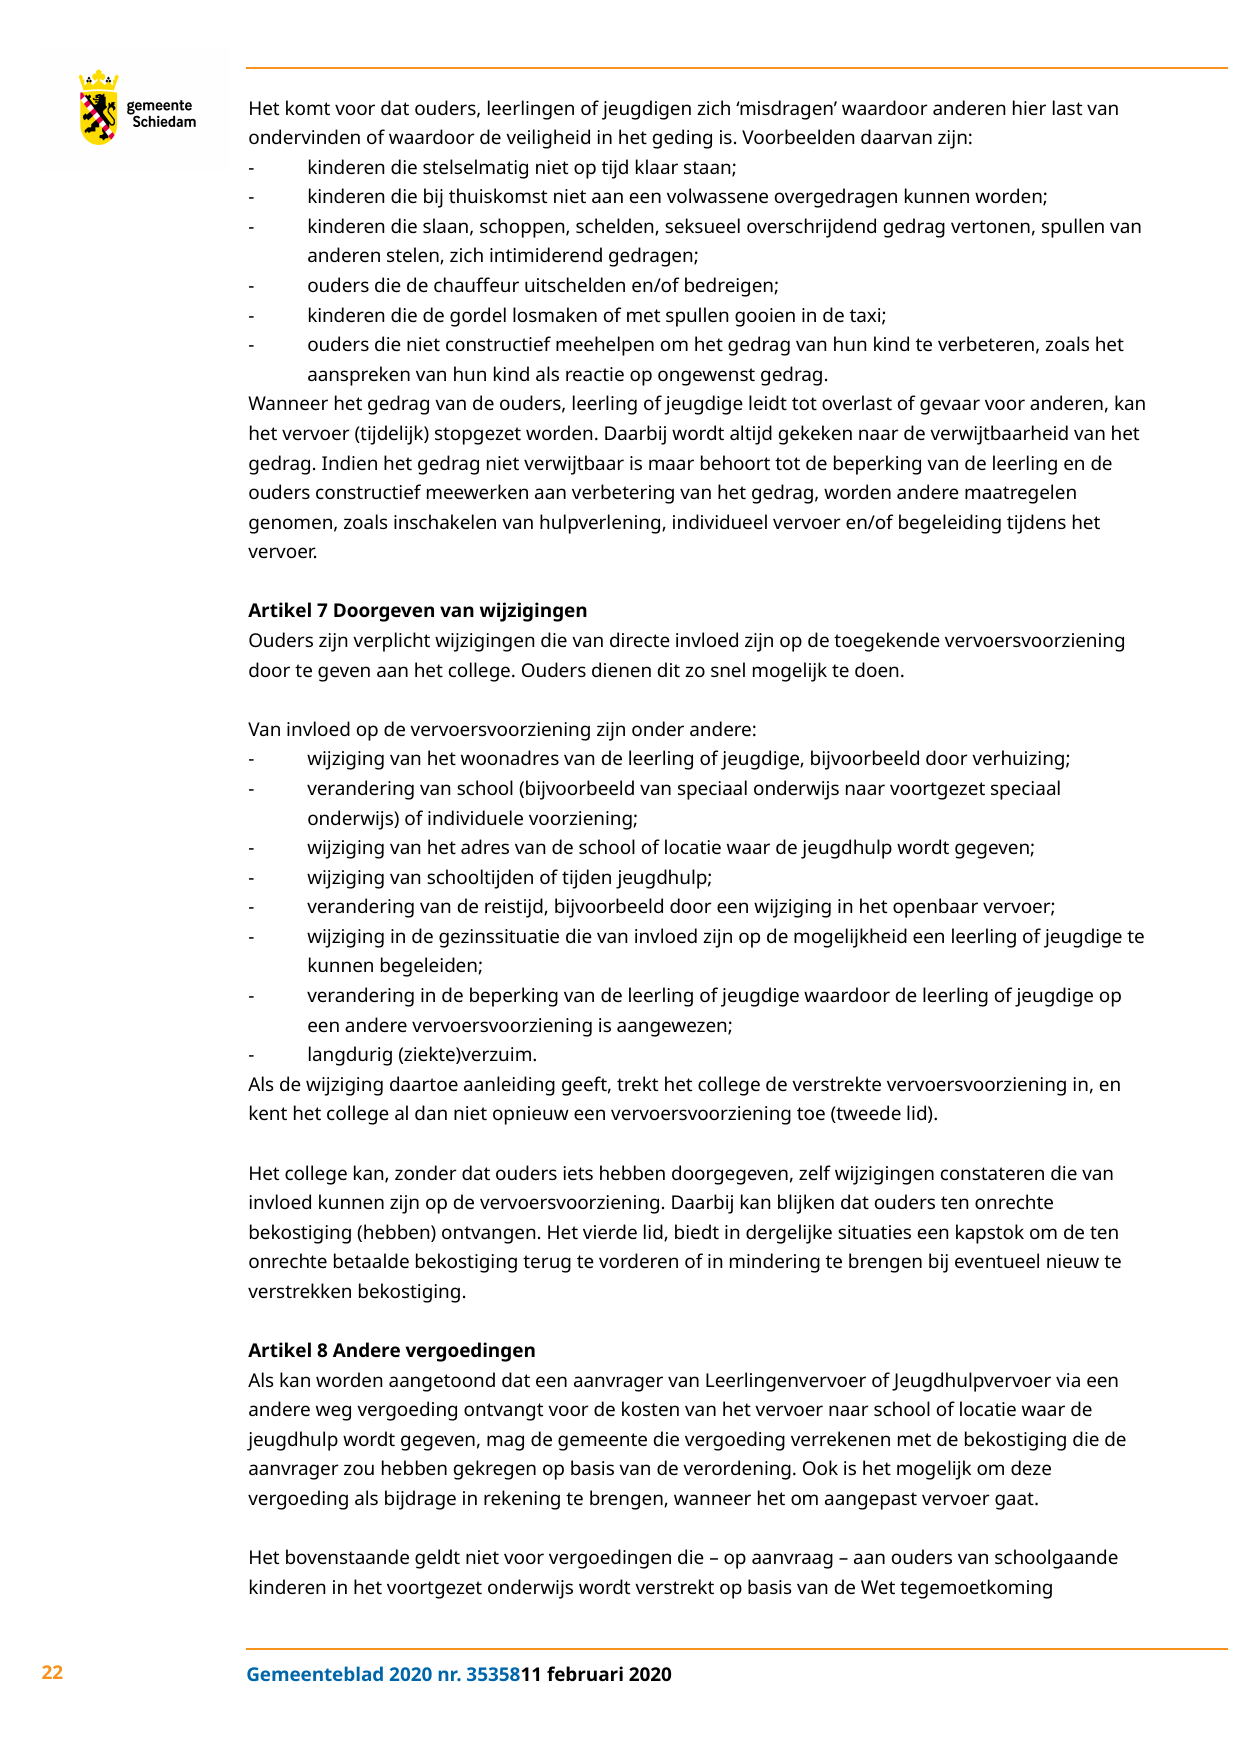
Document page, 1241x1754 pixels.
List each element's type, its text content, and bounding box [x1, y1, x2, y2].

text Als kan worden aangetoond dat een aanvrager van Leerlingenvervoer of Jeugdhulpvervoer via een andere weg vergoeding ontvangt voor de kosten van het vervoer naar school of locatie waar de jeugdhulp wordt gegeven, mag de gemeente die vergoeding verrekenen met de bekostiging die de aanvrager zou hebben gekregen op basis van de verordening. Ook is het mogelijk om deze vergoeding als bijdrage in rekening te brengen, wanneer het om aangepast vervoer gaat. [248, 1367, 1152, 1511]
list wijziging van schooltijden of tijden jeugdhulp; [248, 864, 1152, 890]
list kinderen die bij thuiskomst niet aan een volwassene overgedragen kunnen worden; [248, 183, 1152, 209]
text Het komt voor dat ouders, leerlingen of jeugdigen zich ‘misdragen’ waardoor anderen hier last van ondervinden of waardoor de veiligheid in het geding is. Voorbeelden daarvan zijn: [248, 95, 1152, 150]
list wijziging in de gezinssituatie die van invloed zijn op de mogelijkheid een leerling of jeugdige te kunnen begeleiden; [248, 923, 1152, 978]
text Artikel 8 Andere vergoedingen [248, 1337, 1152, 1363]
list verandering van de reistijd, bijvoorbeeld door een wijziging in het openbaar vervoer; [248, 893, 1152, 919]
list langdurig (ziekte)verzuim. [248, 1041, 1152, 1067]
text Het bovenstaande geldt niet voor vergoedingen die – op aanvraag – aan ouders van schoolgaande kinderen in het voortgezet onderwijs wordt verstrekt op basis van de Wet tegemoetkoming [248, 1544, 1152, 1600]
list kinderen die de gordel losmaken of met spullen gooien in de taxi; [248, 302, 1152, 328]
text Van invloed op de vervoersvoorziening zijn onder andere: [248, 716, 1152, 742]
list kinderen die slaan, schoppen, schelden, seksueel overschrijdend gedrag vertonen, spullen van anderen stelen, zich intimiderend gedragen; [248, 213, 1152, 268]
list kinderen die stelselmatig niet op tijd klaar staan; [248, 154, 1152, 180]
list wijziging van het adres van de school of locatie waar de jeugdhulp wordt gegeven; [248, 834, 1152, 860]
text Als de wijziging daartoe aanleiding geeft, trekt het college de verstrekte vervoersvoorziening in, en kent het college al dan niet opnieuw een vervoersvoorziening toe (tweede lid). [248, 1071, 1152, 1126]
list wijziging van het woonadres van de leerling of jeugdige, bijvoorbeeld door verhuizing; [248, 746, 1152, 771]
list ouders die de chauffeur uitschelden en/of bedreigen; [248, 272, 1152, 298]
list verandering in de beperking van de leerling of jeugdige waardoor de leerling of jeugdige op een andere vervoersvoorziening is aangewezen; [248, 982, 1152, 1038]
text Wanneer het gedrag van de ouders, leerling of jeugdige leidt tot overlast of gevaar voor anderen, kan het vervoer (tijdelijk) stopgezet worden. Daarbij wordt altijd gekeken naar de verwijtbaarheid van het gedrag. Indien het gedrag niet verwijtbaar is maar behoort tot de beperking van de leerling en de ouders constructief meewerken aan verbetering van het gedrag, worden andere maatregelen genomen, zoals inschakelen van hulpverlening, individueel vervoer en/of begeleiding tijdens het vervoer. [248, 391, 1152, 564]
text Het college kan, zonder dat ouders iets hebben doorgegeven, zelf wijzigingen constateren die van invloed kunnen zijn op de vervoersvoorziening. Daarbij kan blijken dat ouders ten onrechte bekostiging (hebben) ontvangen. Het vierde lid, biedt in dergelijke situaties een kapstok om de ten onrechte betaalde bekostiging terug te vorderen of in mindering te brengen bij eventueel nieuw te verstrekken bekostiging. [248, 1160, 1152, 1304]
text Ouders zijn verplicht wijzigingen die van directe invloed zijn op de toegekende vervoersvoorziening door te geven aan het college. Ouders dienen dit zo snel mogelijk te doen. [248, 627, 1152, 683]
text Artikel 7 Doorgeven van wijzigingen [248, 598, 1152, 623]
picture [41, 47, 231, 172]
list verandering van school (bijvoorbeeld van speciaal onderwijs naar voortgezet speciaal onderwijs) of individuele voorziening; [248, 775, 1152, 831]
list ouders die niet constructief meehelpen om het gedrag van hun kind te verbeteren, zoals het aanspreken van hun kind als reactie op ongewenst gedrag. [248, 331, 1152, 387]
